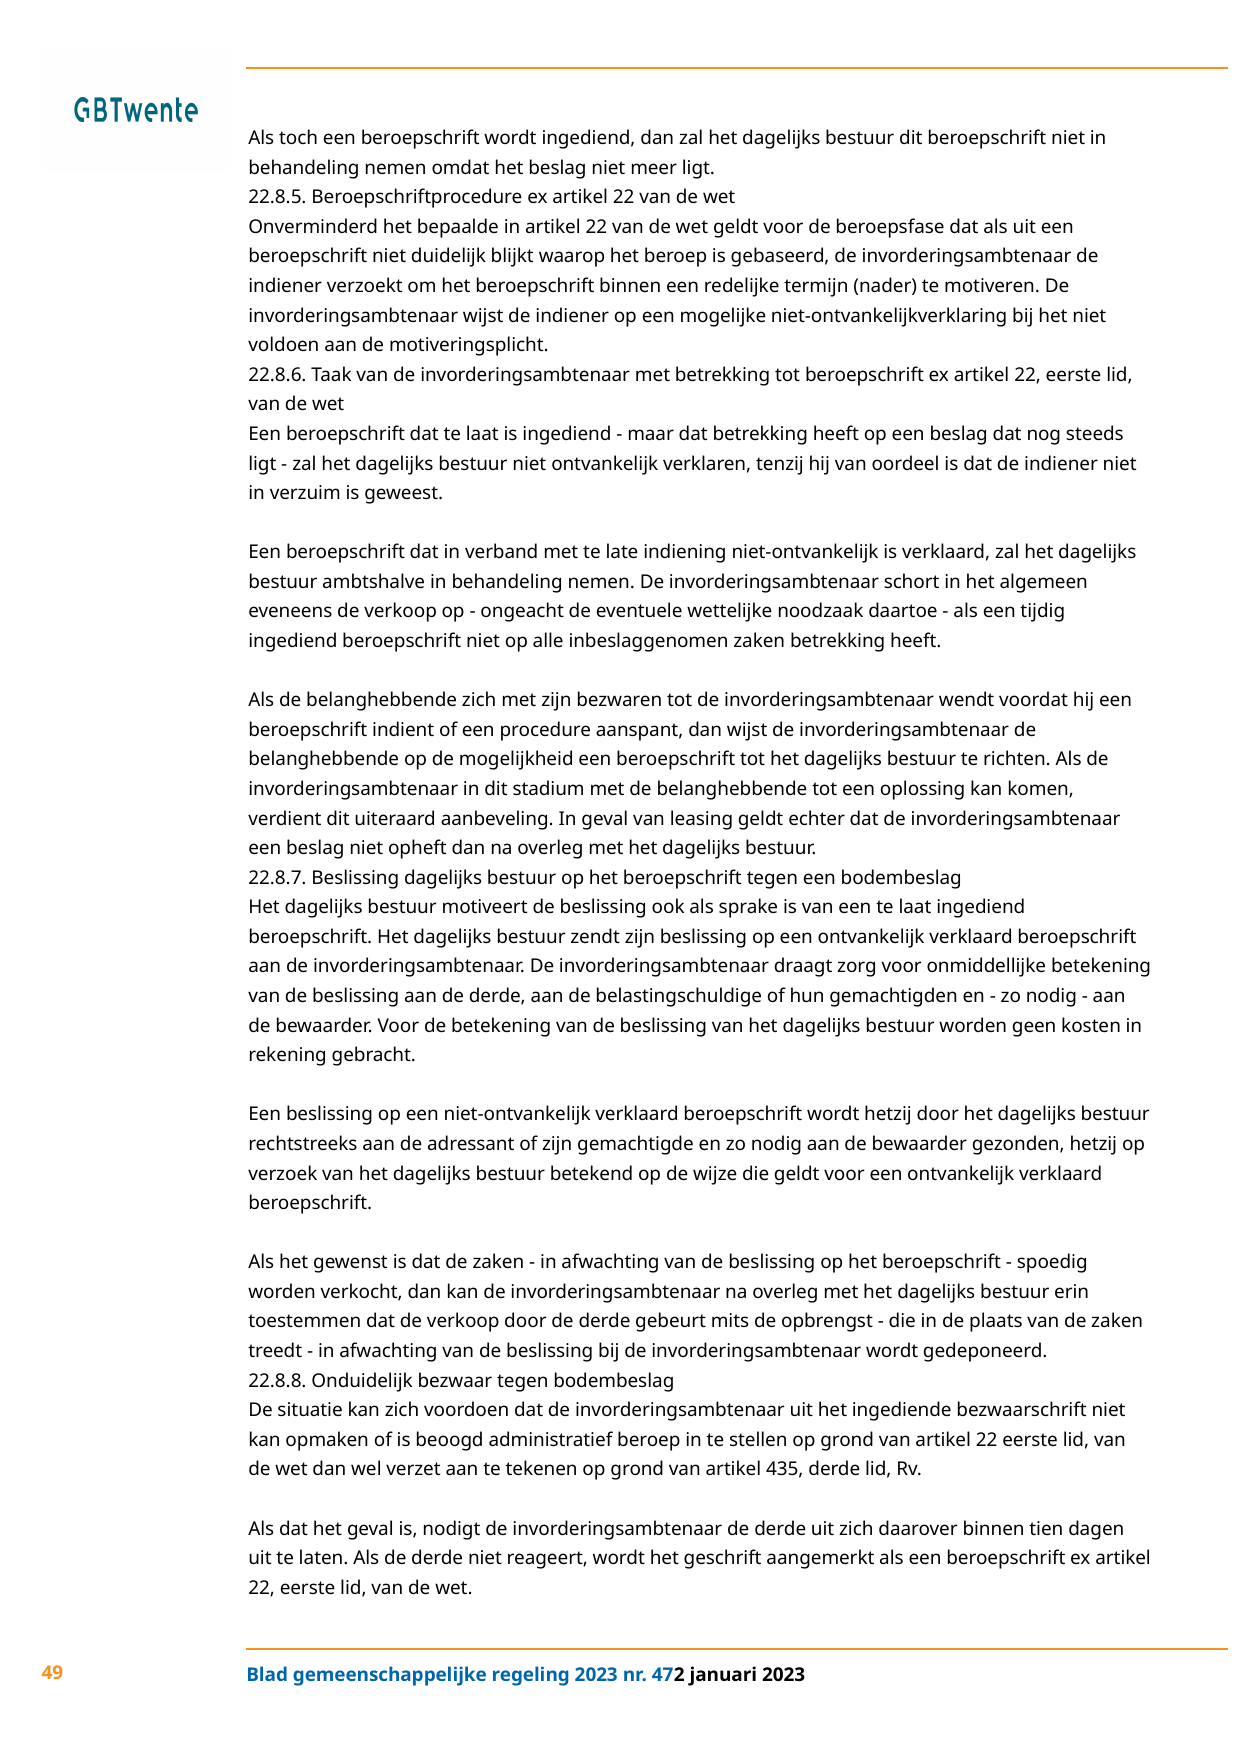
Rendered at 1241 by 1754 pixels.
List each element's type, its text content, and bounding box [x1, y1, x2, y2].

text Onverminderd het bepaalde in artikel 22 van de wet geldt voor de beroepsfase dat als uit een beroepschrift niet duidelijk blijkt waarop het beroep is gebaseerd, de invorderingsambtenaar de indiener verzoekt om het beroepschrift binnen een redelijke termijn (nader) te motiveren. De invorderingsambtenaar wijst de indiener op een mogelijke niet-ontvankelijkverklaring bij het niet voldoen aan de motiveringsplicht. [248, 213, 1152, 357]
text Een beroepschrift dat te laat is ingediend - maar dat betrekking heeft op een beslag dat nog steeds ligt - zal het dagelijks bestuur niet ontvankelijk verklaren, tenzij hij van oordeel is dat de indiener niet in verzuim is geweest. [248, 420, 1152, 505]
text 22.8.5. Beroepschriftprocedure ex artikel 22 van de wet [248, 183, 1152, 209]
text 22.8.6. Taak van de invorderingsambtenaar met betrekking tot beroepschrift ex artikel 22, eerste lid, van de wet [248, 361, 1152, 416]
picture [41, 47, 231, 172]
text Als het gewenst is dat de zaken - in afwachting van de beslissing op het beroepschrift - spoedig worden verkocht, dan kan de invorderingsambtenaar na overleg met het dagelijks bestuur erin toestemmen dat de verkoop door de derde gebeurt mits de opbrengst - die in de plaats van de zaken treedt - in afwachting van de beslissing bij de invorderingsambtenaar wordt gedeponeerd. [248, 1248, 1152, 1363]
text 22.8.7. Beslissing dagelijks bestuur op het beroepschrift tegen een bodembeslag [248, 864, 1152, 890]
text Als dat het geval is, nodigt de invorderingsambtenaar de derde uit zich daarover binnen tien dagen uit te laten. Als de derde niet reageert, wordt het geschrift aangemerkt als een beroepschrift ex artikel 22, eerste lid, van de wet. [248, 1515, 1152, 1600]
text Een beslissing op een niet-ontvankelijk verklaard beroepschrift wordt hetzij door het dagelijks bestuur rechtstreeks aan de adressant of zijn gemachtigde en zo nodig aan de bewaarder gezonden, hetzij op verzoek van het dagelijks bestuur betekend op de wijze die geldt voor een ontvankelijk verklaard beroepschrift. [248, 1101, 1152, 1215]
text Het dagelijks bestuur motiveert de beslissing ook als sprake is van een te laat ingediend beroepschrift. Het dagelijks bestuur zendt zijn beslissing op een ontvankelijk verklaard beroepschrift aan de invorderingsambtenaar. De invorderingsambtenaar draagt zorg voor onmiddellijke betekening van de beslissing aan de derde, aan de belastingschuldige of hun gemachtigden en - zo nodig - aan de bewaarder. Voor de betekening van de beslissing van het dagelijks bestuur worden geen kosten in rekening gebracht. [248, 893, 1152, 1067]
text Een beroepschrift dat in verband met te late indiening niet-ontvankelijk is verklaard, zal het dagelijks bestuur ambtshalve in behandeling nemen. De invorderingsambtenaar schort in het algemeen eveneens de verkoop op - ongeacht de eventuele wettelijke noodzaak daartoe - als een tijdig ingediend beroepschrift niet op alle inbeslaggenomen zaken betrekking heeft. [248, 538, 1152, 653]
text Als de belanghebbende zich met zijn bezwaren tot de invorderingsambtenaar wendt voordat hij een beroepschrift indient of een procedure aanspant, dan wijst de invorderingsambtenaar de belanghebbende op de mogelijkheid een beroepschrift tot het dagelijks bestuur te richten. Als de invorderingsambtenaar in dit stadium met de belanghebbende tot een oplossing kan komen, verdient dit uiteraard aanbeveling. In geval van leasing geldt echter dat de invorderingsambtenaar een beslag niet opheft dan na overleg met het dagelijks bestuur. [248, 686, 1152, 860]
text 22.8.8. Onduidelijk bezwaar tegen bodembeslag [248, 1367, 1152, 1393]
text Als toch een beroepschrift wordt ingediend, dan zal het dagelijks bestuur dit beroepschrift niet in behandeling nemen omdat het beslag niet meer ligt. [248, 124, 1152, 180]
text De situatie kan zich voordoen dat de invorderingsambtenaar uit het ingediende bezwaarschrift niet kan opmaken of is beoogd administratief beroep in te stellen op grond van artikel 22 eerste lid, van de wet dan wel verzet aan te tekenen op grond van artikel 435, derde lid, Rv. [248, 1396, 1152, 1481]
